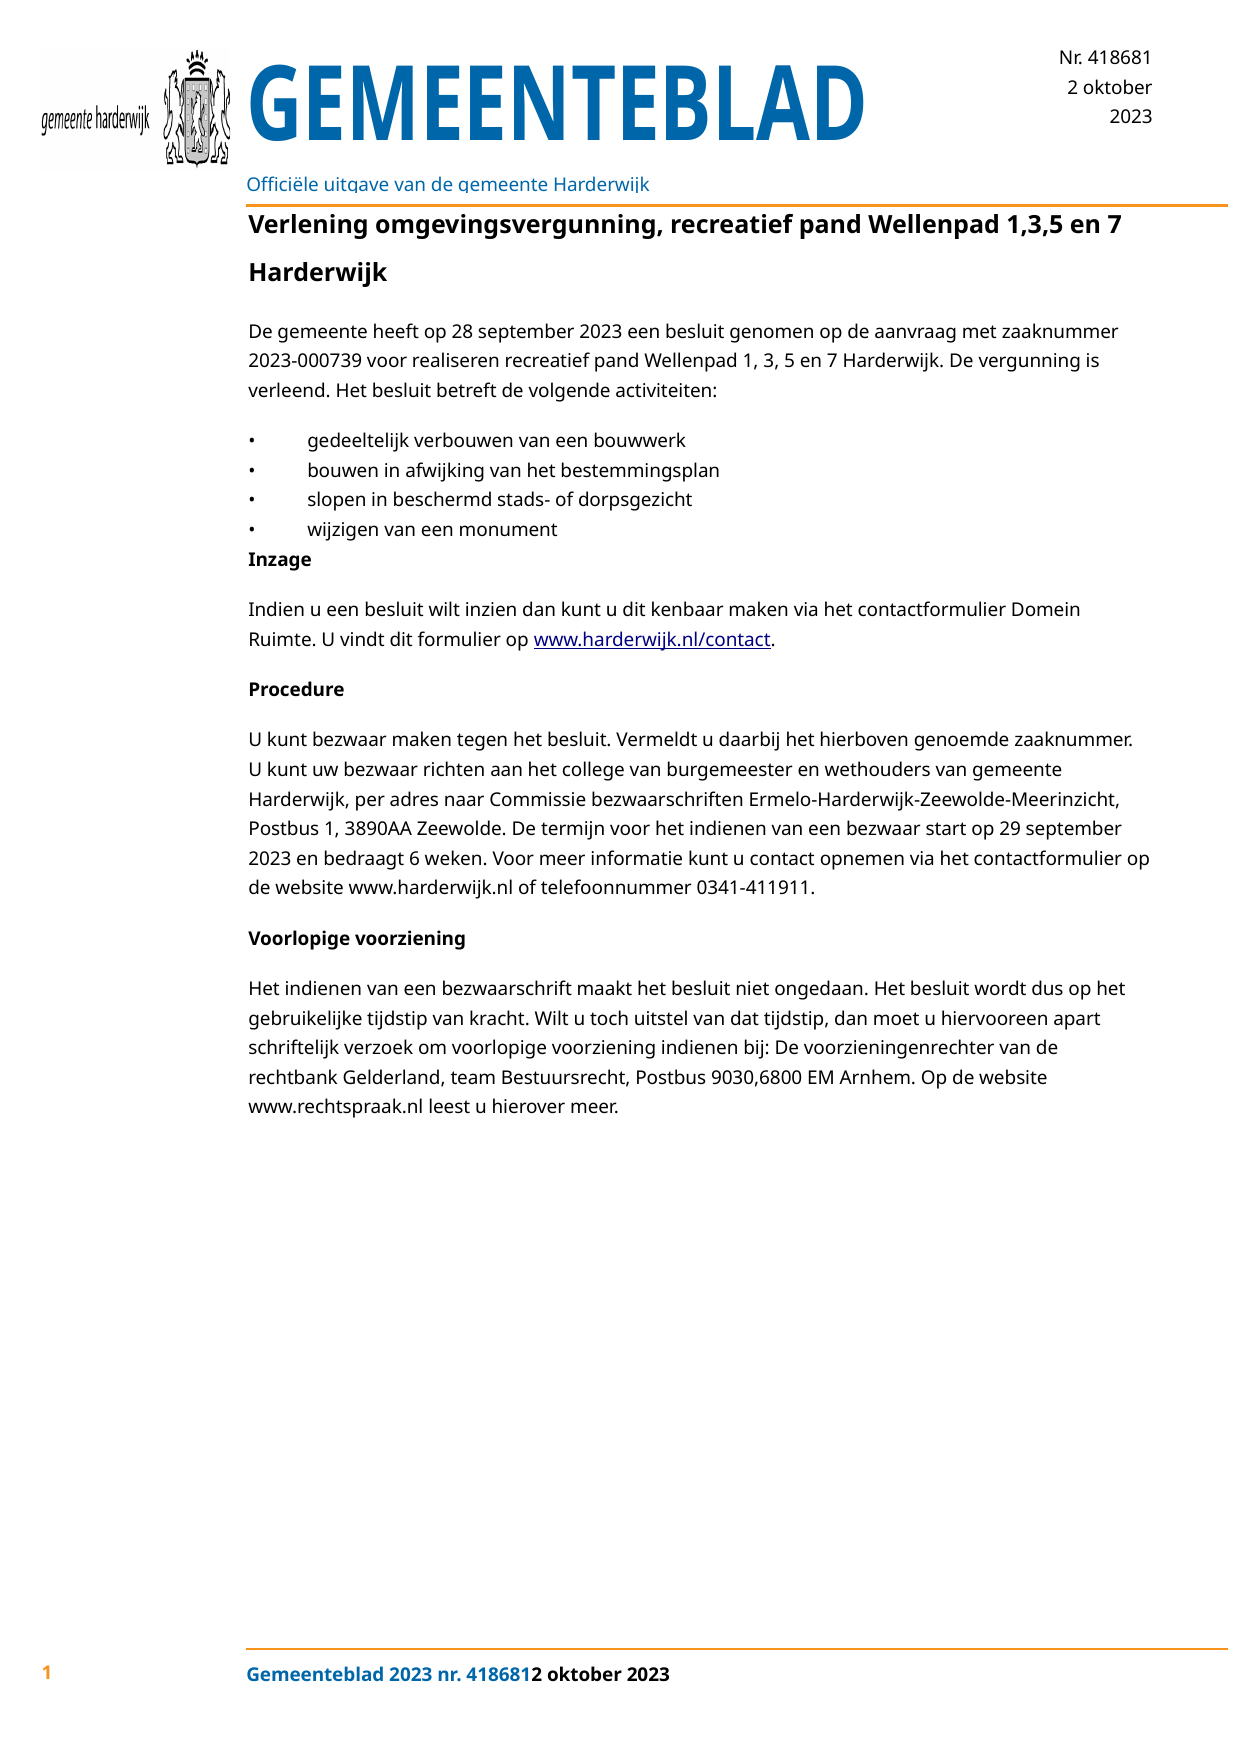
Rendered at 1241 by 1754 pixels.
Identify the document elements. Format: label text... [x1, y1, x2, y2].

text Het indienen van een bezwaarschrift maakt het besluit niet ongedaan. Het besluit wordt dus op het gebruikelijke tijdstip van kracht. Wilt u toch uitstel van dat tijdstip, dan moet u hiervooreen apart schriftelijk verzoek om voorlopige voorziening indienen bij: De voorzieningenrechter van de rechtbank Gelderland, team Bestuursrecht, Postbus 9030,6800 EM Arnhem. Op de website www.rechtspraak.nl leest u hierover meer. [248, 975, 1152, 1119]
list slopen in beschermd stads- of dorpsgezicht [248, 487, 1152, 512]
text Verlening omgevingsvergunning, recreatief pand Wellenpad 1,3,5 en 7 Harderwijk [248, 207, 1152, 288]
list bouwen in afwijking van het bestemmingsplan [248, 457, 1152, 483]
text Indien u een besluit wilt inzien dan kunt u dit kenbaar maken via het contactformulier Domein Ruimte. U vindt dit formulier op www.harderwijk.nl/contact. [248, 596, 1152, 652]
text Inzage [248, 546, 1152, 572]
list gedeeltelijk verbouwen van een bouwwerk [248, 427, 1152, 453]
text U kunt bezwaar maken tegen het besluit. Vermeldt u daarbij het hierboven genoemde zaaknummer. U kunt uw bezwaar richten aan het college van burgemeester en wethouders van gemeente Harderwijk, per adres naar Commissie bezwaarschriften Ermelo-Harderwijk-Zeewolde-Meerinzicht, Postbus 1, 3890AA Zeewolde. De termijn voor het indienen van een bezwaar start op 29 september 2023 en bedraagt 6 weken. Voor meer informatie kunt u contact opnemen via het contactformulier op de website www.harderwijk.nl of telefoonnummer 0341-411911. [248, 727, 1152, 900]
text Procedure [248, 676, 1152, 702]
text Voorlopige voorziening [248, 925, 1152, 951]
picture [41, 47, 231, 172]
text De gemeente heeft op 28 september 2023 een besluit genomen op de aanvraag met zaaknummer 2023-000739 voor realiseren recreatief pand Wellenpad 1, 3, 5 en 7 Harderwijk. De vergunning is verleend. Het besluit betreft de volgende activiteiten: [248, 318, 1152, 403]
list wijzigen van een monument [248, 516, 1152, 542]
